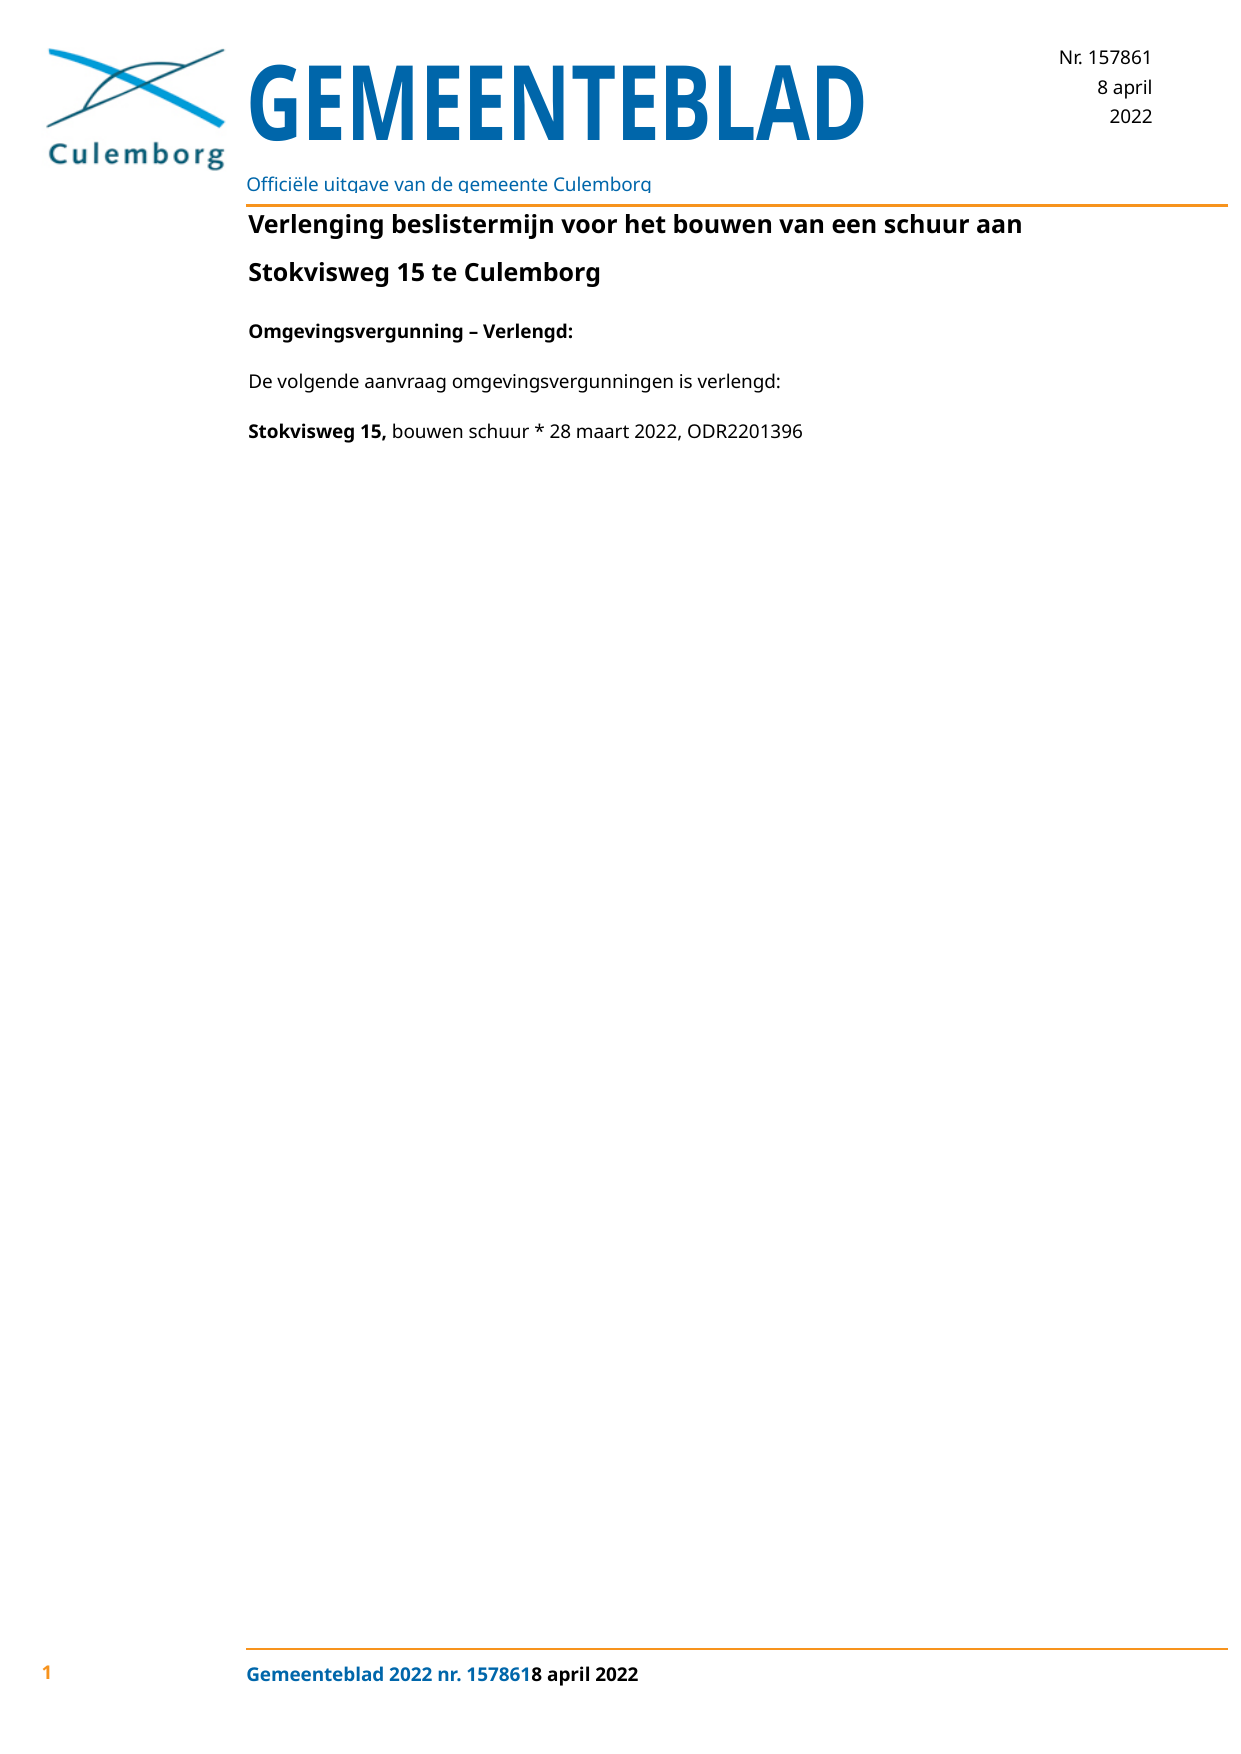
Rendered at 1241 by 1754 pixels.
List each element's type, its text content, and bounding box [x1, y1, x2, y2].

text De volgende aanvraag omgevingsvergunningen is verlengd: [248, 368, 1152, 394]
text Verlenging beslistermijn voor het bouwen van een schuur aan Stokvisweg 15 te Culemborg [248, 207, 1152, 288]
text Stokvisweg 15, bouwen schuur * 28 maart 2022, ODR2201396 [248, 419, 1152, 444]
picture [41, 47, 231, 172]
text Omgevingsvergunning – Verlengd: [248, 318, 1152, 344]
